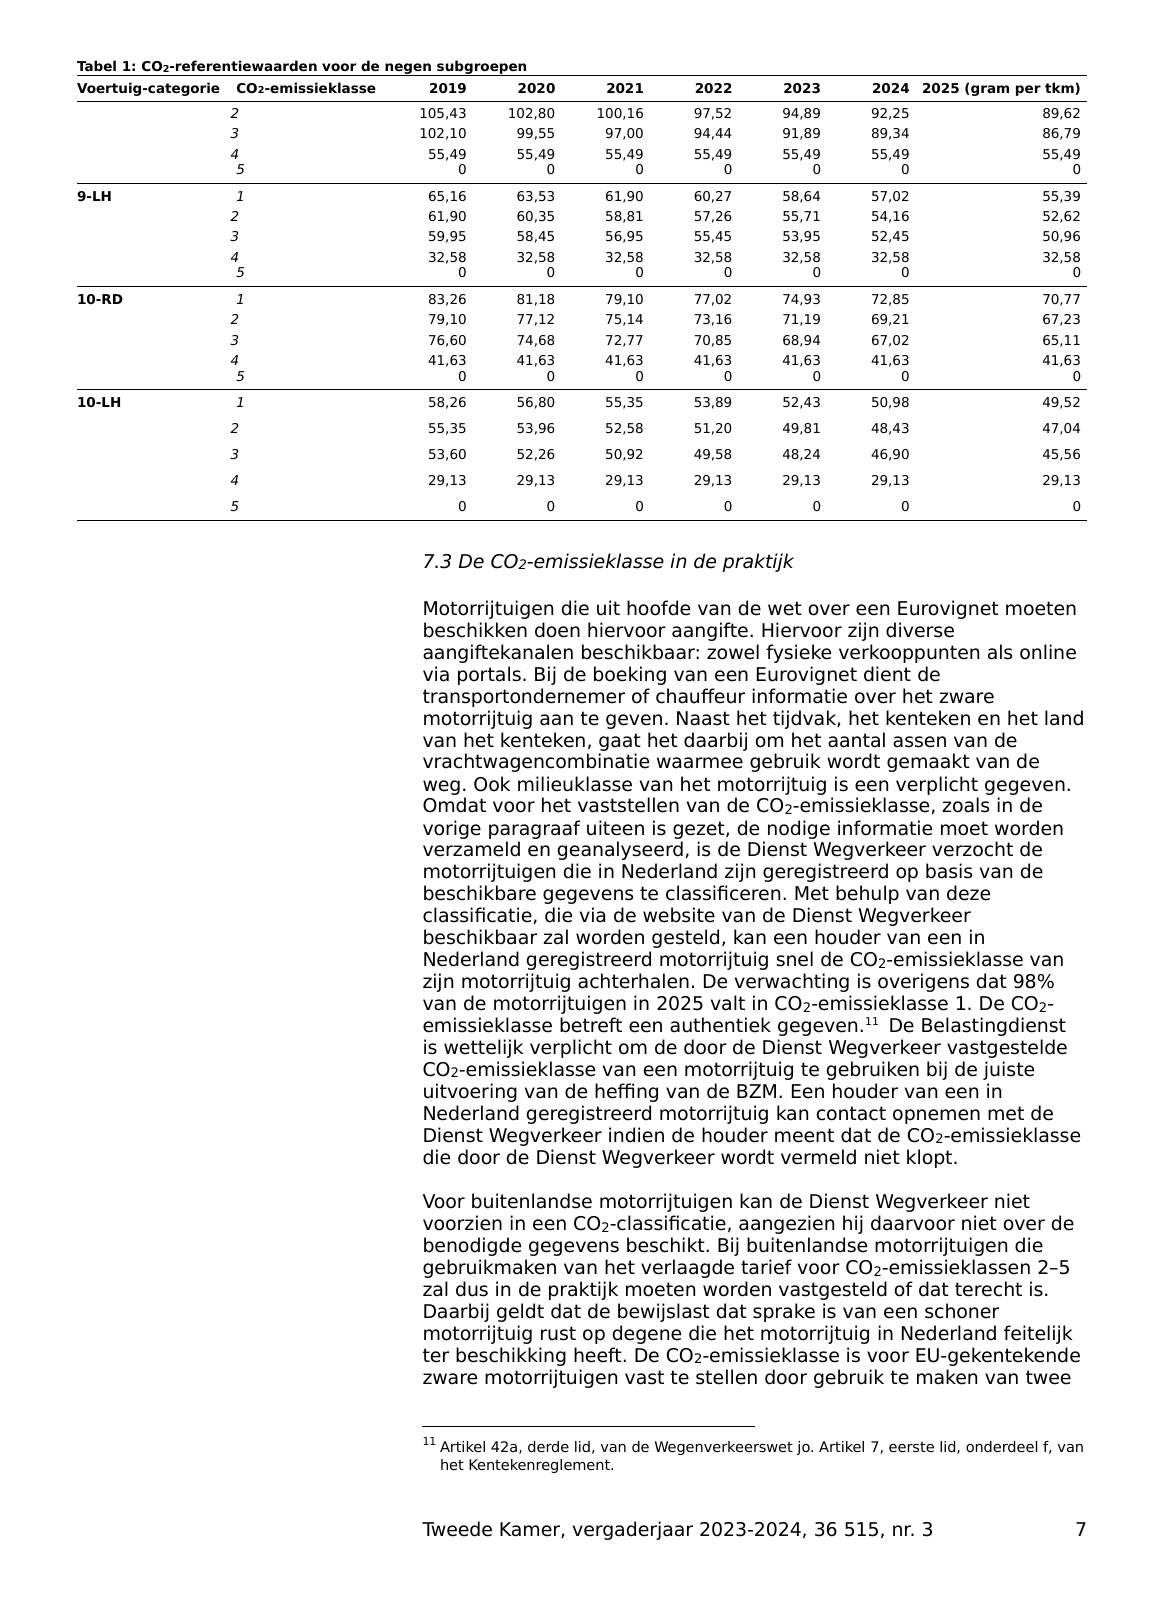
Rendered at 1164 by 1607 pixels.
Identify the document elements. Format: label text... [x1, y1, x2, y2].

table_cell 77,12 [473, 307, 561, 328]
table_cell 94,44 [650, 121, 738, 142]
table_cell 50,96 [915, 225, 1087, 245]
text Motorrijtuigen die uit hoofde van de wet over een Eurovignet moeten beschikken doen hiervoor aangifte. Hiervoor zijn diverse aangiftekanalen beschikbaar: zowel fysieke verkooppunten als online via portals. Bij de boeking van een Eurovignet dient de transportondernemer of chauffeur informatie over het zware motorrijtuig aan te geven. Naast het tijdvak, het kenteken en het land van het kenteken, gaat het daarbij om het aantal assen van de vrachtwagencombinatie waarmee gebruik wordt gemaakt van de weg. Ook milieuklasse van het motorrijtuig is een verplicht gegeven. Omdat voor het vaststellen van de CO2-emissieklasse, zoals in de vorige paragraaf uiteen is gezet, de nodige informatie moet worden verzameld en geanalyseerd, is de Dienst Wegverkeer verzocht de motorrijtuigen die in Nederland zijn geregistreerd op basis van de beschikbare gegevens te classificeren. Met behulp van deze classificatie, die via de website van de Dienst Wegverkeer beschikbaar zal worden gesteld, kan een houder van een in Nederland geregistreerd motorrijtuig snel de CO2-emissieklasse van zijn motorrijtuig achterhalen. De verwachting is overigens dat 98% van de motorrijtuigen in 2025 valt in CO2-emissieklasse 1. De CO2-emissieklasse betreft een authentiek gegeven. De Belastingdienst is wettelijk verplicht om de door de Dienst Wegverkeer vastgestelde CO2-emissieklasse van een motorrijtuig te gebruiken bij de juiste uitvoering van de heffing van de BZM. Een houder van een in Nederland geregistreerd motorrijtuig kan contact opnemen met de Dienst Wegverkeer indien de houder meent dat de CO2-emissieklasse die door de Dienst Wegverkeer wordt vermeld niet klopt. [422, 598, 1087, 1169]
table_cell 67,23 [915, 307, 1087, 328]
table_cell 67,02 [827, 328, 915, 348]
table_cell 55,49 [915, 142, 1087, 162]
table_cell 55,49 [384, 142, 472, 162]
table_cell 58,45 [473, 225, 561, 245]
table_cell 58,26 [384, 390, 472, 415]
table_cell 41,63 [827, 348, 915, 368]
table_cell 0 [827, 162, 915, 183]
table_cell 0 [738, 162, 827, 183]
table_cell 68,94 [738, 328, 827, 348]
table_cell 71,19 [738, 307, 827, 328]
table_cell 49,81 [738, 415, 827, 441]
table_cell 91,89 [738, 121, 827, 142]
table_cell 5 [230, 369, 384, 389]
table_cell 97,00 [561, 121, 649, 142]
table_cell Voertuig-categorie [77, 76, 230, 101]
table_cell 3 [230, 328, 384, 348]
table_cell 55,71 [738, 204, 827, 224]
table_cell 52,43 [738, 390, 827, 415]
table_cell 55,49 [827, 142, 915, 162]
table_cell 102,10 [384, 121, 472, 142]
table_cell 41,63 [738, 348, 827, 368]
table_cell 2 [230, 415, 384, 441]
table_cell 57,02 [827, 184, 915, 204]
table_cell 50,98 [827, 390, 915, 415]
table_cell 3 [230, 441, 384, 467]
table_cell 2 [230, 204, 384, 224]
table_cell 29,13 [827, 467, 915, 493]
table_cell 10-RD [77, 287, 230, 368]
table_cell 56,80 [473, 390, 561, 415]
table_cell 89,34 [827, 121, 915, 142]
table_cell 9-LH [77, 184, 230, 265]
table_cell 3 [230, 225, 384, 245]
table_cell 53,60 [384, 441, 472, 467]
table_cell 1 [230, 390, 384, 415]
table_cell 2 [230, 307, 384, 328]
table_cell 79,10 [561, 287, 649, 307]
table_cell 105,43 [384, 102, 472, 121]
table_cell 2025 (gram per tkm) [915, 76, 1087, 101]
table_cell 32,58 [561, 245, 649, 265]
table_cell 58,64 [738, 184, 827, 204]
table_cell 74,68 [473, 328, 561, 348]
text Voor buitenlandse motorrijtuigen kan de Dienst Wegverkeer niet voorzien in een CO2-classificatie, aangezien hij daarvoor niet over de benodigde gegevens beschikt. Bij buitenlandse motorrijtuigen die gebruikmaken van het verlaagde tarief voor CO2-emissieklassen 2–5 zal dus in de praktijk moeten worden vastgesteld of dat terecht is. Daarbij geldt dat de bewijslast dat sprake is van een schoner motorrijtuig rust op degene die het motorrijtuig in Nederland feitelijk ter beschikking heeft. De CO2-emissieklasse is voor EU-gekentekende zware motorrijtuigen vast te stellen door gebruik te maken van twee [422, 1191, 1087, 1389]
table_cell 72,85 [827, 287, 915, 307]
table_cell 74,93 [738, 287, 827, 307]
table_cell 77,02 [650, 287, 738, 307]
table_cell 2 [230, 102, 384, 121]
table_cell 32,58 [915, 245, 1087, 265]
table_cell 1 [230, 184, 384, 204]
table_cell 0 [915, 265, 1087, 286]
table_cell 53,96 [473, 415, 561, 441]
table_cell 55,49 [738, 142, 827, 162]
table_cell 0 [473, 369, 561, 389]
table_cell 41,63 [915, 348, 1087, 368]
table_cell 0 [384, 265, 472, 286]
table_cell 32,58 [384, 245, 472, 265]
table_cell 52,58 [561, 415, 649, 441]
table_cell 73,16 [650, 307, 738, 328]
table_cell 29,13 [561, 467, 649, 493]
table_cell 29,13 [915, 467, 1087, 493]
table_cell 72,77 [561, 328, 649, 348]
table_cell 70,85 [650, 328, 738, 348]
table_cell 0 [827, 369, 915, 389]
table_cell [77, 162, 230, 183]
table_cell 0 [650, 265, 738, 286]
table_cell 0 [827, 494, 915, 519]
table_cell 83,26 [384, 287, 472, 307]
table_cell 53,95 [738, 225, 827, 245]
table_cell 0 [915, 494, 1087, 519]
table_cell 55,45 [650, 225, 738, 245]
table_cell 54,16 [827, 204, 915, 224]
table_cell 0 [473, 265, 561, 286]
table_cell 0 [827, 265, 915, 286]
table_cell 48,43 [827, 415, 915, 441]
table_cell [77, 102, 230, 162]
table_cell 55,49 [561, 142, 649, 162]
table_cell 0 [473, 494, 561, 519]
table_cell 50,92 [561, 441, 649, 467]
table_cell 41,63 [384, 348, 472, 368]
table_cell 49,58 [650, 441, 738, 467]
table_cell 57,26 [650, 204, 738, 224]
table_cell CO2-emissieklasse [230, 76, 384, 101]
table_cell 58,81 [561, 204, 649, 224]
table_cell 1 [230, 287, 384, 307]
table_cell 55,49 [473, 142, 561, 162]
table_cell 94,89 [738, 102, 827, 121]
table_cell 2020 [473, 76, 561, 101]
table_cell 55,49 [650, 142, 738, 162]
table_cell 55,35 [384, 415, 472, 441]
table_cell 69,21 [827, 307, 915, 328]
table_cell 4 [230, 142, 384, 162]
text Artikel 42a, derde lid, van de Wegenverkeerswet jo. Artikel 7, eerste lid, onderdeel f, van het Kentekenreglement. [422, 1435, 1087, 1474]
table_cell 2024 [827, 76, 915, 101]
table_cell 4 [230, 467, 384, 493]
table_cell 41,63 [650, 348, 738, 368]
table_cell 55,35 [561, 390, 649, 415]
table_cell 76,60 [384, 328, 472, 348]
table_cell 29,13 [738, 467, 827, 493]
table_cell 2023 [738, 76, 827, 101]
table_cell 56,95 [561, 225, 649, 245]
table_cell 99,55 [473, 121, 561, 142]
table_cell 51,20 [650, 415, 738, 441]
table_header Tabel 1: CO2-referentiewaarden voor de negen subgroepen [77, 59, 1087, 75]
table_cell 63,53 [473, 184, 561, 204]
table_cell 0 [650, 162, 738, 183]
table_cell 0 [473, 162, 561, 183]
table_cell 2019 [384, 76, 472, 101]
table_cell 32,58 [738, 245, 827, 265]
table_cell 48,24 [738, 441, 827, 467]
table_cell 3 [230, 121, 384, 142]
table_cell 53,89 [650, 390, 738, 415]
table_cell 32,58 [473, 245, 561, 265]
table_cell 29,13 [473, 467, 561, 493]
table_cell 0 [384, 162, 472, 183]
table_cell 5 [230, 162, 384, 183]
table_cell 0 [915, 162, 1087, 183]
table_cell 0 [915, 369, 1087, 389]
table_cell 49,52 [915, 390, 1087, 415]
table_cell 2021 [561, 76, 649, 101]
table_cell 0 [650, 494, 738, 519]
table_cell 4 [230, 348, 384, 368]
table_cell 59,95 [384, 225, 472, 245]
table_cell 32,58 [650, 245, 738, 265]
table_cell 61,90 [561, 184, 649, 204]
table_cell 100,16 [561, 102, 649, 121]
table_cell 41,63 [561, 348, 649, 368]
table_cell 0 [561, 369, 649, 389]
table_cell [77, 265, 230, 286]
table_cell 5 [230, 265, 384, 286]
table_cell 29,13 [650, 467, 738, 493]
table_cell 10-LH [77, 390, 230, 519]
table_cell 5 [230, 494, 384, 519]
table_cell 89,62 [915, 102, 1087, 121]
table_cell 0 [738, 265, 827, 286]
table_cell 46,90 [827, 441, 915, 467]
table_cell 79,10 [384, 307, 472, 328]
table_cell 0 [384, 494, 472, 519]
table_cell 70,77 [915, 287, 1087, 307]
table_cell 60,35 [473, 204, 561, 224]
table_cell 45,56 [915, 441, 1087, 467]
table_cell 52,45 [827, 225, 915, 245]
table_cell 52,26 [473, 441, 561, 467]
table_cell 60,27 [650, 184, 738, 204]
table_cell 86,79 [915, 121, 1087, 142]
table_cell 61,90 [384, 204, 472, 224]
table_cell 81,18 [473, 287, 561, 307]
table_cell 32,58 [827, 245, 915, 265]
table_cell 65,11 [915, 328, 1087, 348]
table_cell 41,63 [473, 348, 561, 368]
table_cell 52,62 [915, 204, 1087, 224]
table_cell 0 [738, 369, 827, 389]
table_cell 0 [561, 265, 649, 286]
table_cell 4 [230, 245, 384, 265]
table_cell 2022 [650, 76, 738, 101]
table_cell 55,39 [915, 184, 1087, 204]
table_cell [77, 369, 230, 389]
table_cell 29,13 [384, 467, 472, 493]
table_cell 0 [650, 369, 738, 389]
table_cell 97,52 [650, 102, 738, 121]
table_cell 75,14 [561, 307, 649, 328]
table_cell 0 [384, 369, 472, 389]
subtitle 7.3 De CO2-emissieklasse in de praktijk [422, 551, 1087, 573]
table_cell 92,25 [827, 102, 915, 121]
table_cell 102,80 [473, 102, 561, 121]
table_cell 0 [561, 494, 649, 519]
table_cell 0 [738, 494, 827, 519]
table_cell 65,16 [384, 184, 472, 204]
table_cell 0 [561, 162, 649, 183]
table_cell 47,04 [915, 415, 1087, 441]
